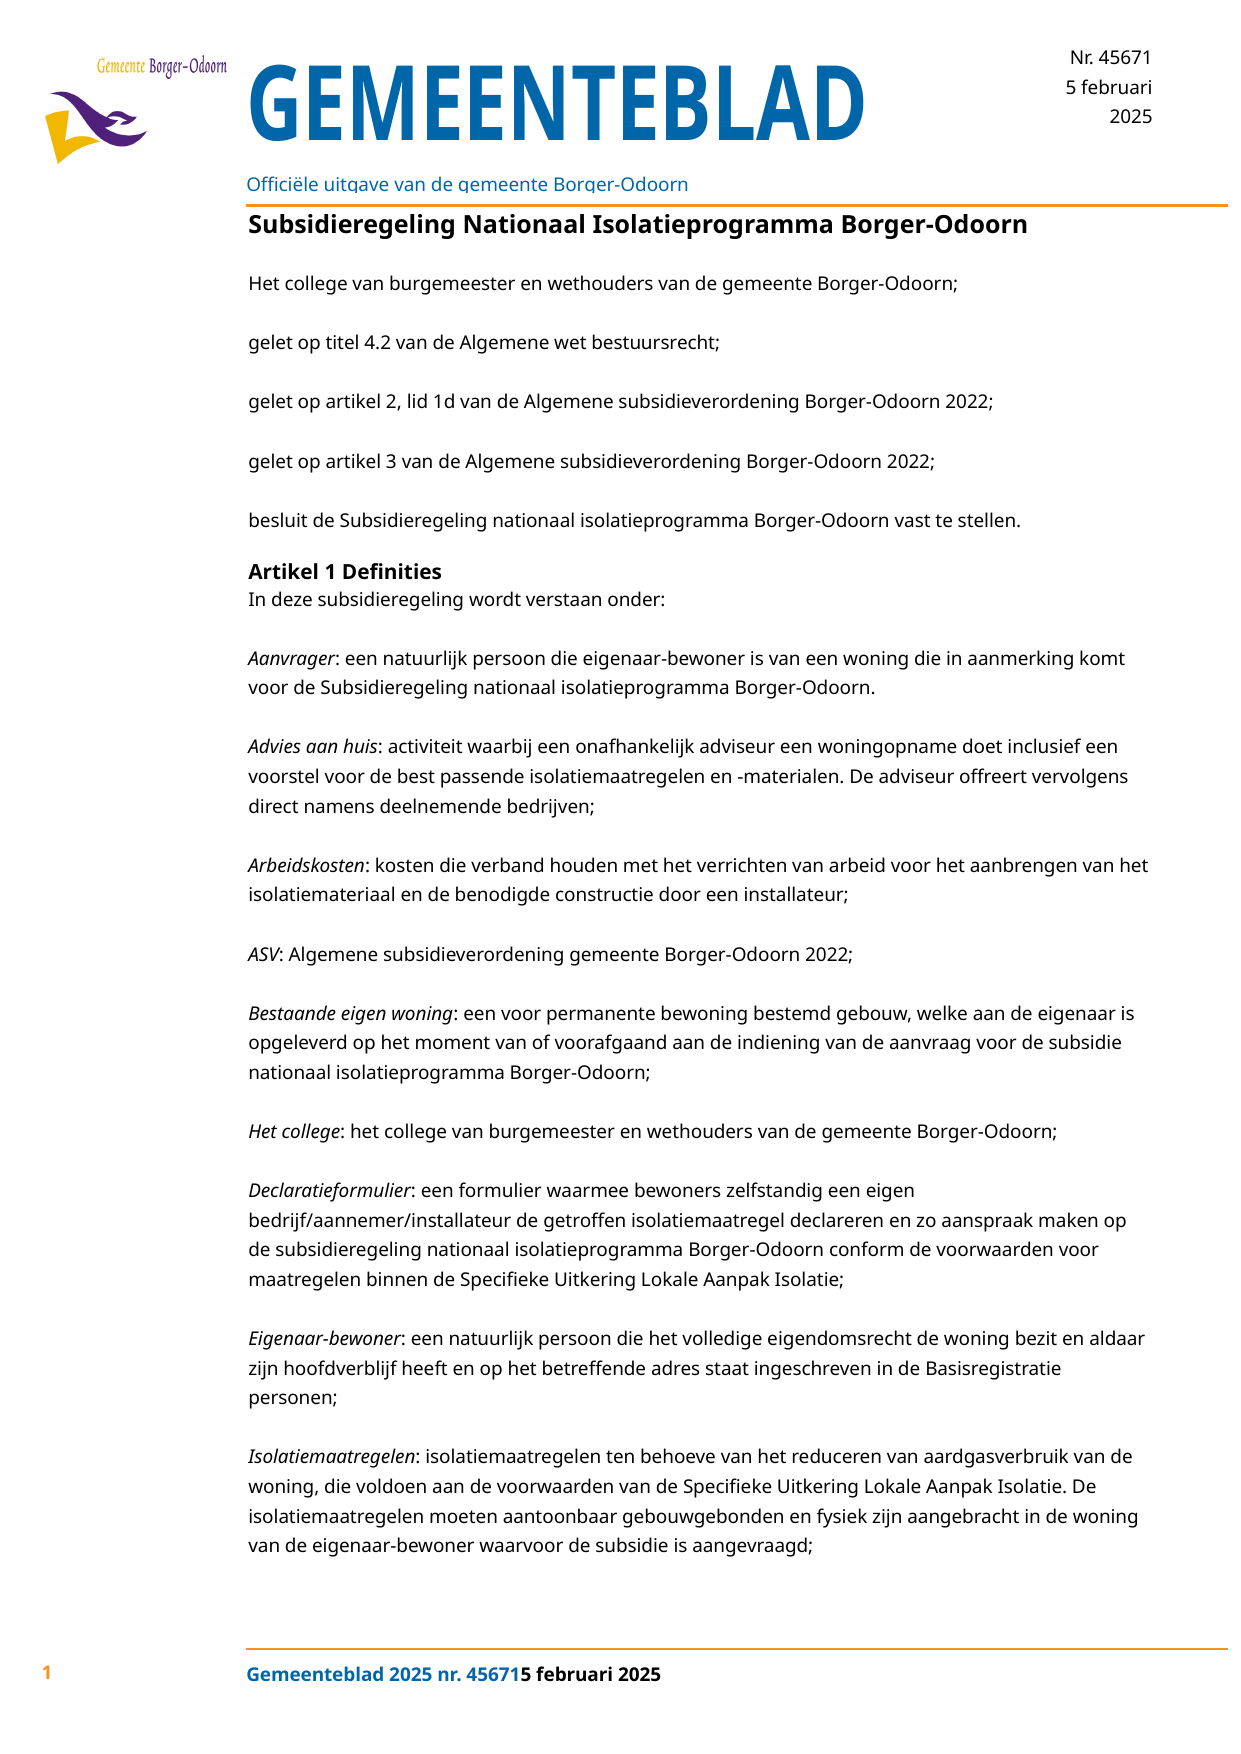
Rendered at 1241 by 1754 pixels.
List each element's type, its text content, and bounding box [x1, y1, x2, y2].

text Advies aan huis: activiteit waarbij een onafhankelijk adviseur een woningopname doet inclusief een voorstel voor de best passende isolatiemaatregelen en -materialen. De adviseur offreert vervolgens direct namens deelnemende bedrijven; [248, 734, 1152, 819]
text Arbeidskosten: kosten die verband houden met het verrichten van arbeid voor het aanbrengen van het isolatiemateriaal en de benodigde constructie door een installateur; [248, 852, 1152, 907]
text Declaratieformulier: een formulier waarmee bewoners zelfstandig een eigen bedrijf/aannemer/installateur de getroffen isolatiemaatregel declareren en zo aanspraak maken op de subsidieregeling nationaal isolatieprogramma Borger-Odoorn conform de voorwaarden voor maatregelen binnen de Specifieke Uitkering Lokale Aanpak Isolatie; [248, 1177, 1152, 1292]
text Het college van burgemeester en wethouders van de gemeente Borger-Odoorn; [248, 270, 1152, 296]
text Het college: het college van burgemeester en wethouders van de gemeente Borger-Odoorn; [248, 1118, 1152, 1144]
text Eigenaar-bewoner: een natuurlijk persoon die het volledige eigendomsrecht de woning bezit en aldaar zijn hoofdverblijf heeft en op het betreffende adres staat ingeschreven in de Basisregistratie personen; [248, 1325, 1152, 1410]
text Artikel 1 Definities [248, 557, 1152, 586]
text gelet op artikel 3 van de Algemene subsidieverordening Borger-Odoorn 2022; [248, 448, 1152, 473]
text besluit de Subsidieregeling nationaal isolatieprogramma Borger-Odoorn vast te stellen. [248, 507, 1152, 533]
picture [41, 47, 231, 172]
text gelet op artikel 2, lid 1d van de Algemene subsidieverordening Borger-Odoorn 2022; [248, 389, 1152, 414]
text In deze subsidieregeling wordt verstaan onder: [248, 586, 1152, 612]
text Bestaande eigen woning: een voor permanente bewoning bestemd gebouw, welke aan de eigenaar is opgeleverd op het moment van of voorafgaand aan de indiening van de aanvraag voor de subsidie nationaal isolatieprogramma Borger-Odoorn; [248, 1000, 1152, 1085]
text ASV: Algemene subsidieverordening gemeente Borger-Odoorn 2022; [248, 941, 1152, 967]
text Isolatiemaatregelen: isolatiemaatregelen ten behoeve van het reduceren van aardgasverbruik van de woning, die voldoen aan de voorwaarden van de Specifieke Uitkering Lokale Aanpak Isolatie. De isolatiemaatregelen moeten aantoonbaar gebouwgebonden en fysiek zijn aangebracht in de woning van de eigenaar-bewoner waarvoor de subsidie is aangevraagd; [248, 1444, 1152, 1558]
text Subsidieregeling Nationaal Isolatieprogramma Borger-Odoorn [248, 207, 1152, 241]
text gelet op titel 4.2 van de Algemene wet bestuursrecht; [248, 329, 1152, 355]
text Aanvrager: een natuurlijk persoon die eigenaar-bewoner is van een woning die in aanmerking komt voor de Subsidieregeling nationaal isolatieprogramma Borger-Odoorn. [248, 645, 1152, 700]
